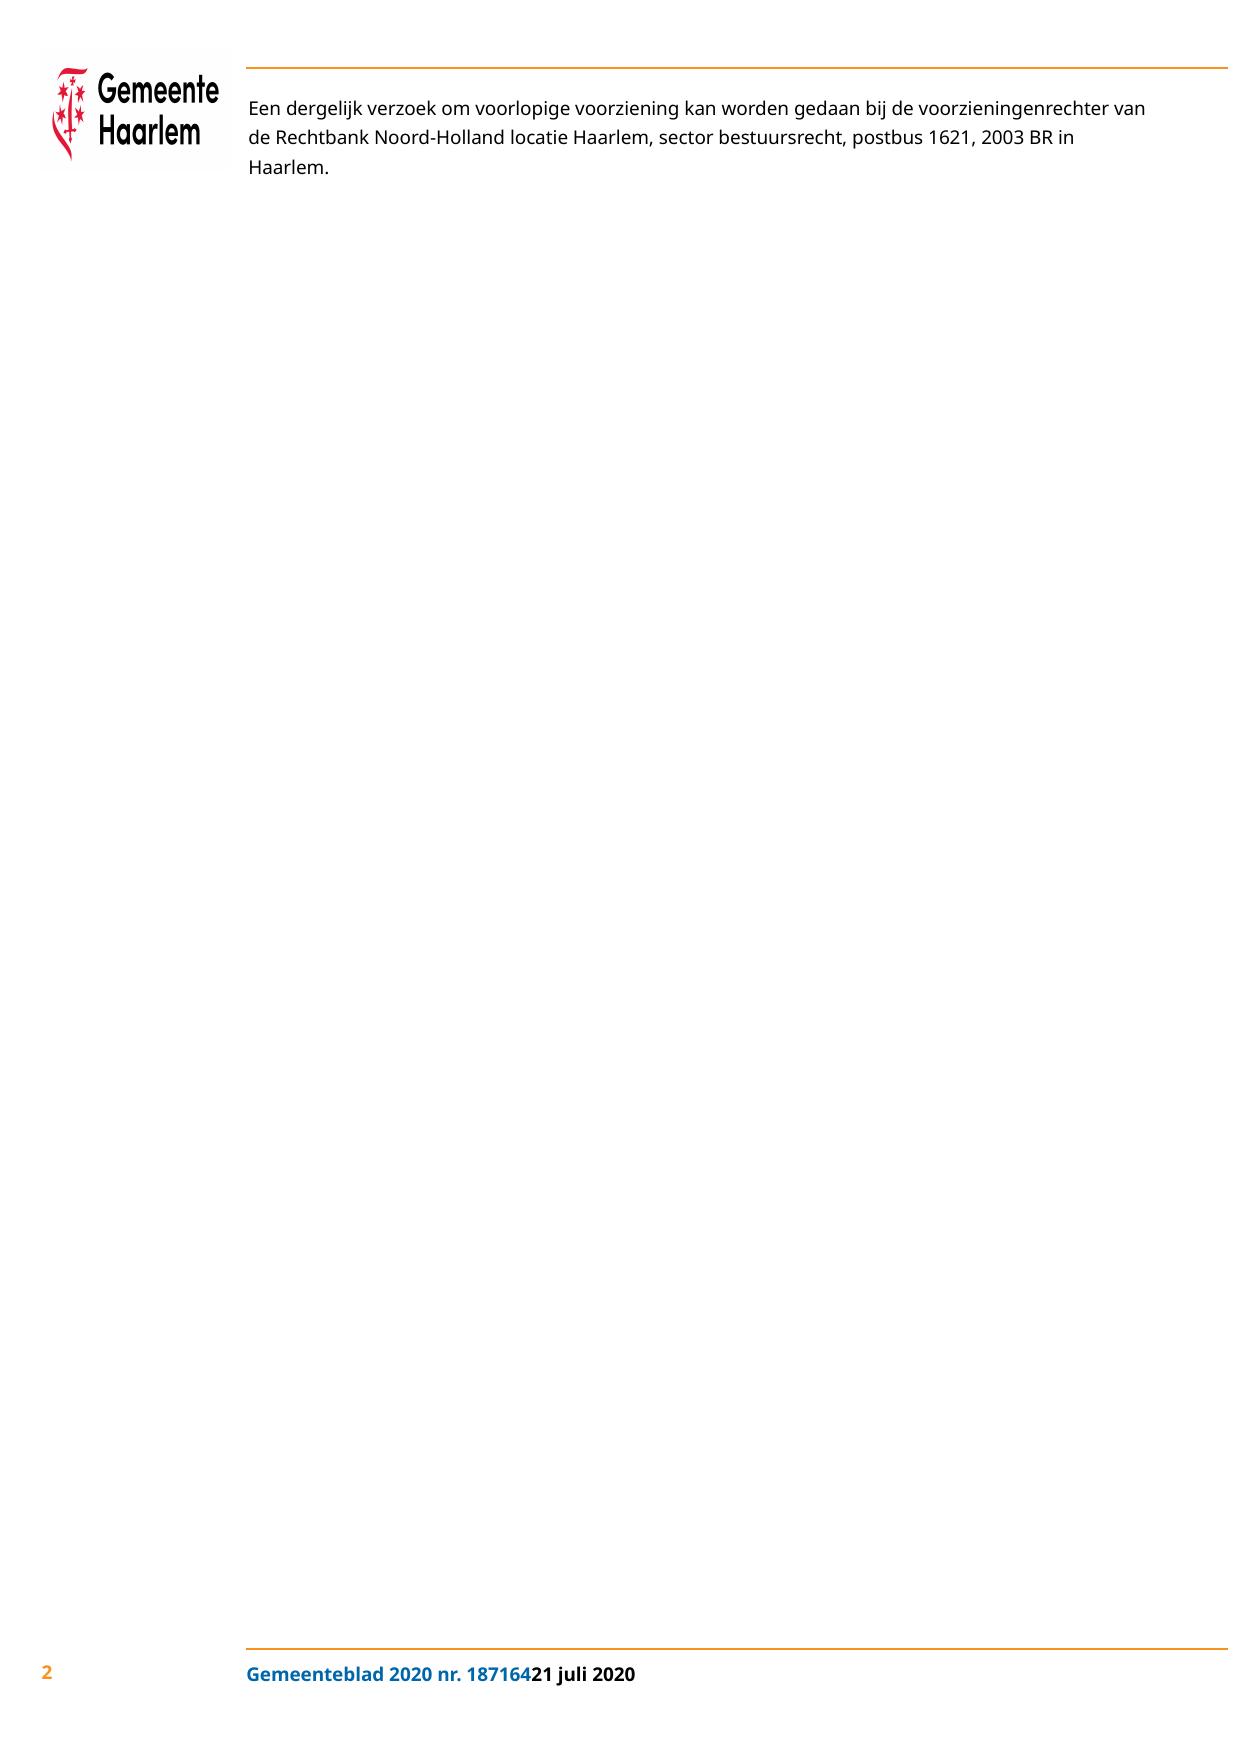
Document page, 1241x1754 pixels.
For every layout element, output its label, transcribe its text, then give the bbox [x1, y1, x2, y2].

picture [41, 47, 231, 172]
text Een dergelijk verzoek om voorlopige voorziening kan worden gedaan bij de voorzieningenrechter van de Rechtbank Noord-Holland locatie Haarlem, sector bestuursrecht, postbus 1621, 2003 BR in Haarlem. [248, 95, 1152, 180]
